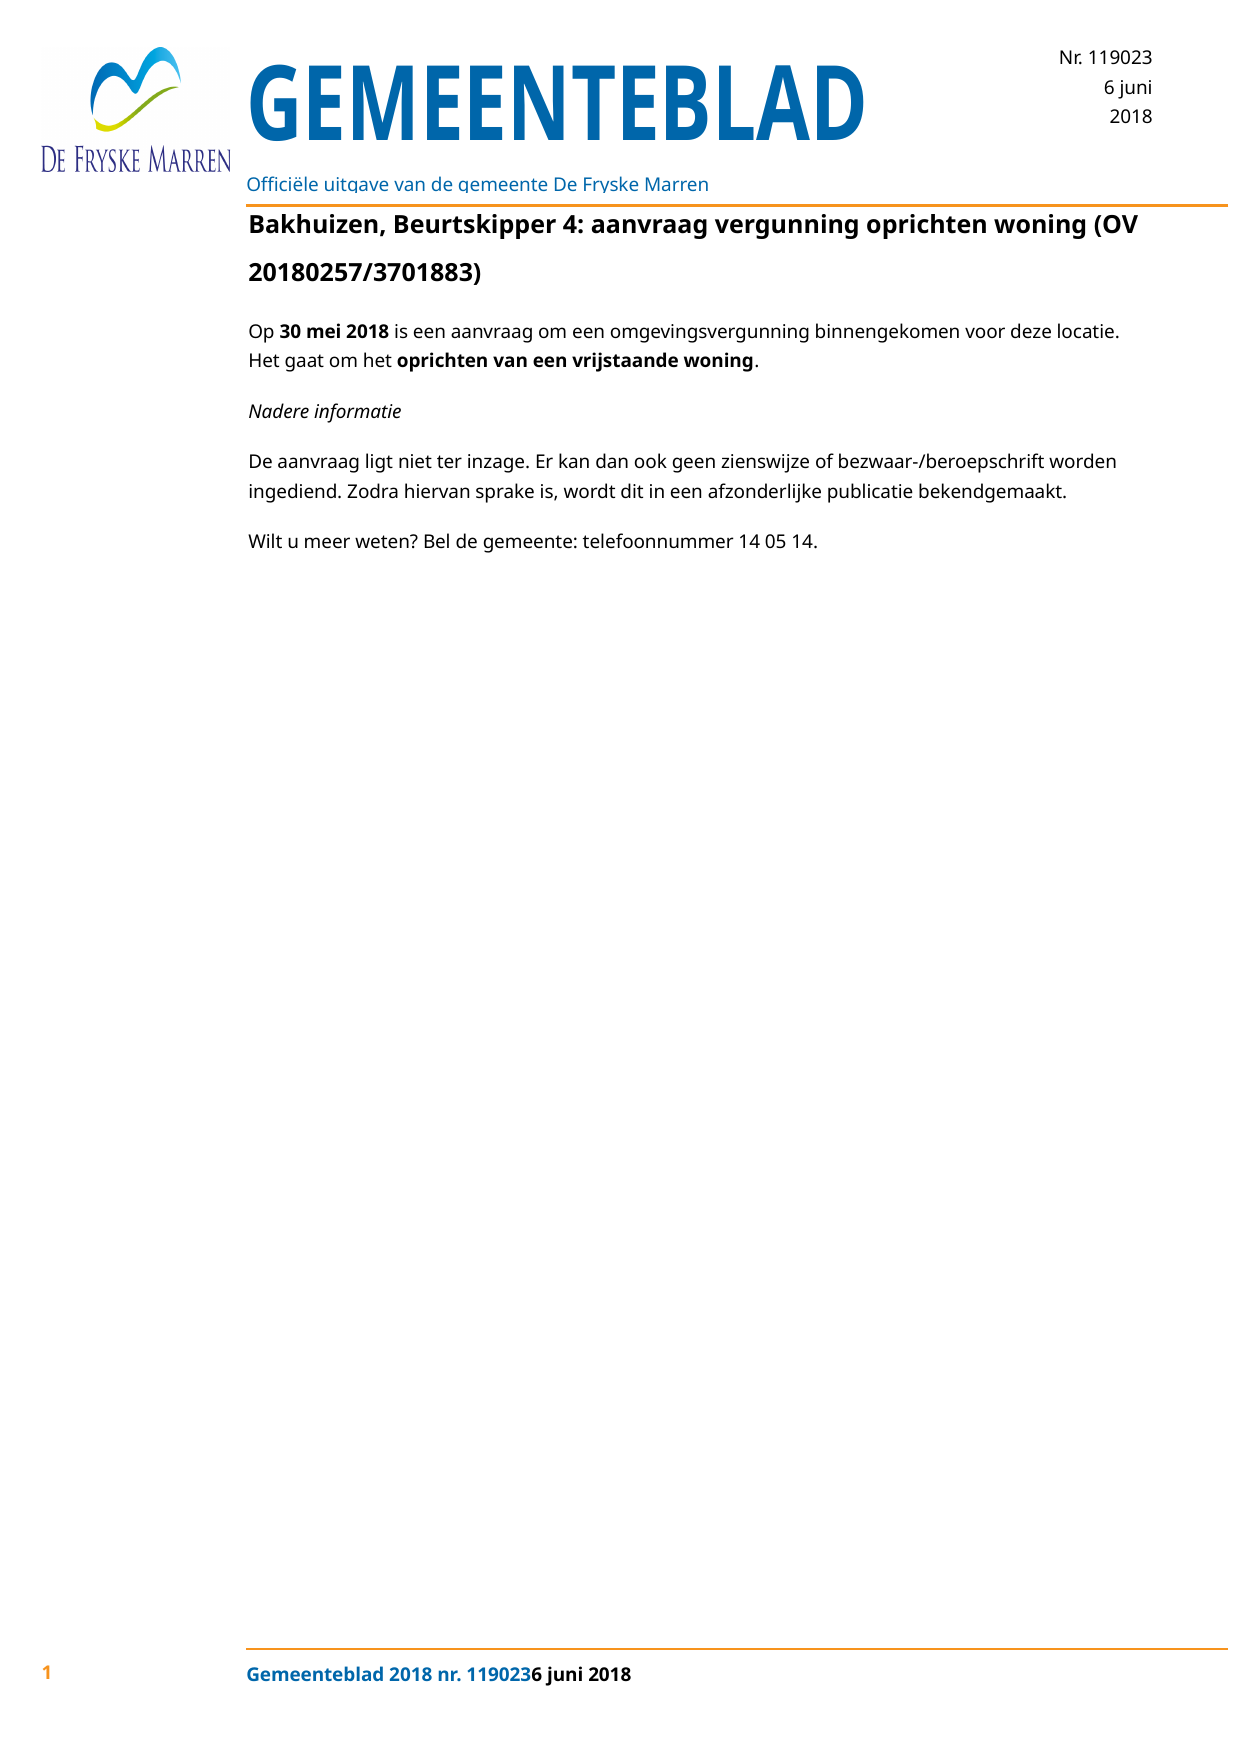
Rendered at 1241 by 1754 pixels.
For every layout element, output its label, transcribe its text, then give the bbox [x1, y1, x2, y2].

text Op 30 mei 2018 is een aanvraag om een omgevingsvergunning binnengekomen voor deze locatie. Het gaat om het oprichten van een vrijstaande woning. [248, 318, 1152, 373]
text Bakhuizen, Beurtskipper 4: aanvraag vergunning oprichten woning (OV 20180257/3701883) [248, 207, 1152, 288]
text De aanvraag ligt niet ter inzage. Er kan dan ook geen zienswijze of bezwaar-/beroepschrift worden ingediend. Zodra hiervan sprake is, wordt dit in een afzonderlijke publicatie bekendgemaakt. [248, 448, 1152, 504]
picture [41, 47, 231, 172]
text Nadere informatie [248, 398, 1152, 424]
text Wilt u meer weten? Bel de gemeente: telefoonnummer 14 05 14. [248, 528, 1152, 554]
